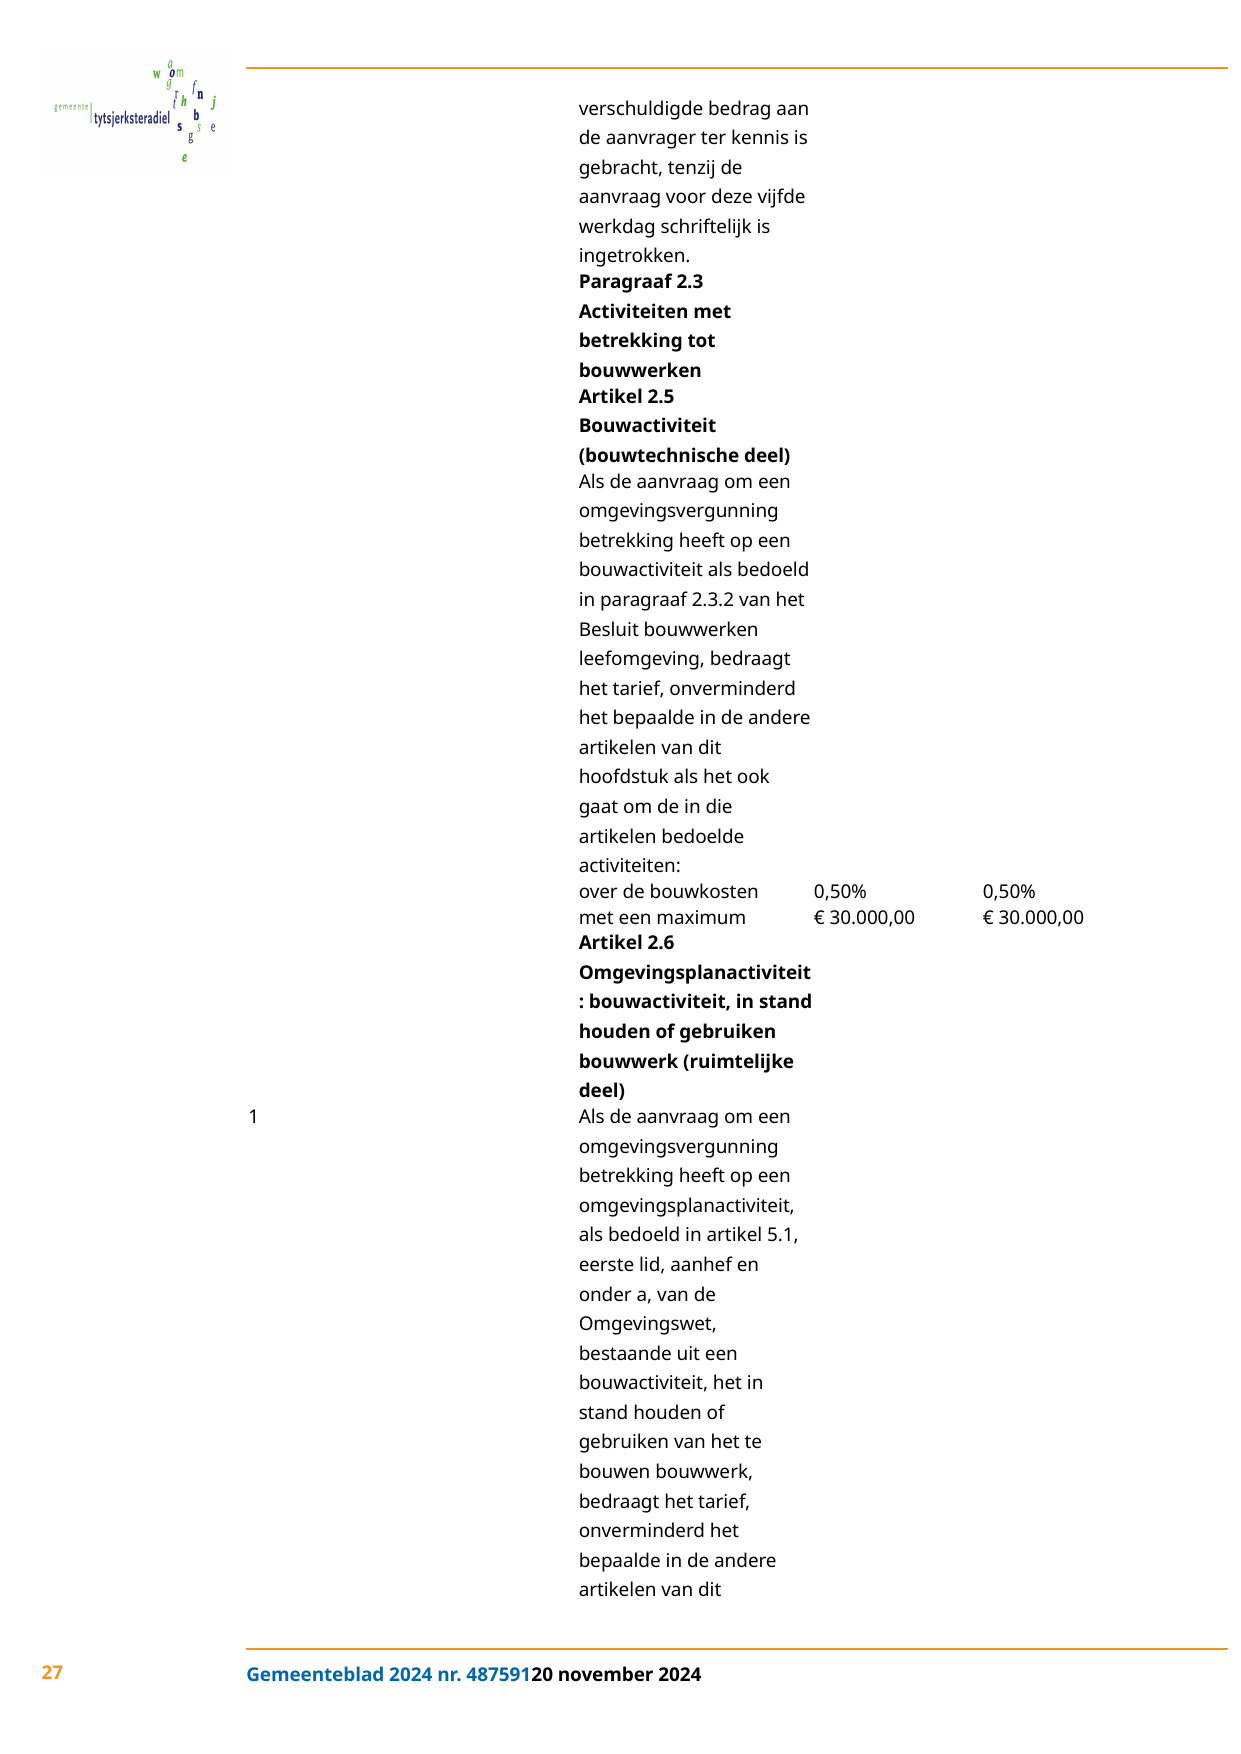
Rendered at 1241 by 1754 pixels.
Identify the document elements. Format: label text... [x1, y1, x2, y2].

table_cell [814, 930, 983, 1103]
table_cell Als de aanvraag om een omgevingsvergunning betrekking heeft op een bouwactiviteit als bedoeld in paragraaf 2.3.2 van het Besluit bouwwerken leefomgeving, bedraagt het tarief, onverminderd het bepaalde in de andere artikelen van dit hoofdstuk als het ook gaat om de in die artikelen bedoelde activiteiten: [579, 468, 814, 878]
table_cell [983, 468, 1152, 878]
table_cell met een maximum [579, 904, 814, 929]
table_cell Als de aanvraag om een omgevingsvergunning betrekking heeft op een omgevingsplanactiviteit, als bedoeld in artikel 5.1, eerste lid, aanhef en onder a, van de Omgevingswet, bestaande uit een bouwactiviteit, het in stand houden of gebruiken van het te bouwen bouwwerk, bedraagt het tarief, onverminderd het bepaalde in de andere artikelen van dit [579, 1103, 814, 1602]
table_cell [248, 904, 578, 929]
table_cell [983, 95, 1152, 268]
table_cell € 30.000,00 [814, 904, 983, 929]
table_cell over de bouwkosten [579, 878, 814, 904]
table_cell [248, 269, 578, 383]
table_cell Artikel 2.5 Bouwactiviteit (bouwtechnische deel) [579, 383, 814, 468]
table_cell 1 [248, 1103, 578, 1602]
table_cell [814, 468, 983, 878]
table_cell 0,50% [814, 878, 983, 904]
table_cell [983, 269, 1152, 383]
table_cell [248, 878, 578, 904]
table_cell [814, 383, 983, 468]
table_cell € 30.000,00 [983, 904, 1152, 929]
table_cell [248, 468, 578, 878]
table_cell [814, 269, 983, 383]
table_cell [248, 383, 578, 468]
table_cell [248, 930, 578, 1103]
table_cell [983, 383, 1152, 468]
table_cell verschuldigde bedrag aan de aanvrager ter kennis is gebracht, tenzij de aanvraag voor deze vijfde werkdag schriftelijk is ingetrokken. [579, 95, 814, 268]
table_cell Paragraaf 2.3 Activiteiten met betrekking tot bouwwerken [579, 269, 814, 383]
table_cell [248, 95, 578, 268]
picture [41, 47, 231, 172]
table_cell 0,50% [983, 878, 1152, 904]
table_cell [983, 1103, 1152, 1602]
table_cell [814, 1103, 983, 1602]
table_cell [814, 95, 983, 268]
table_cell Artikel 2.6 Omgevingsplanactiviteit: bouwactiviteit, in stand houden of gebruiken bouwwerk (ruimtelijke deel) [579, 930, 814, 1103]
table_cell [983, 930, 1152, 1103]
